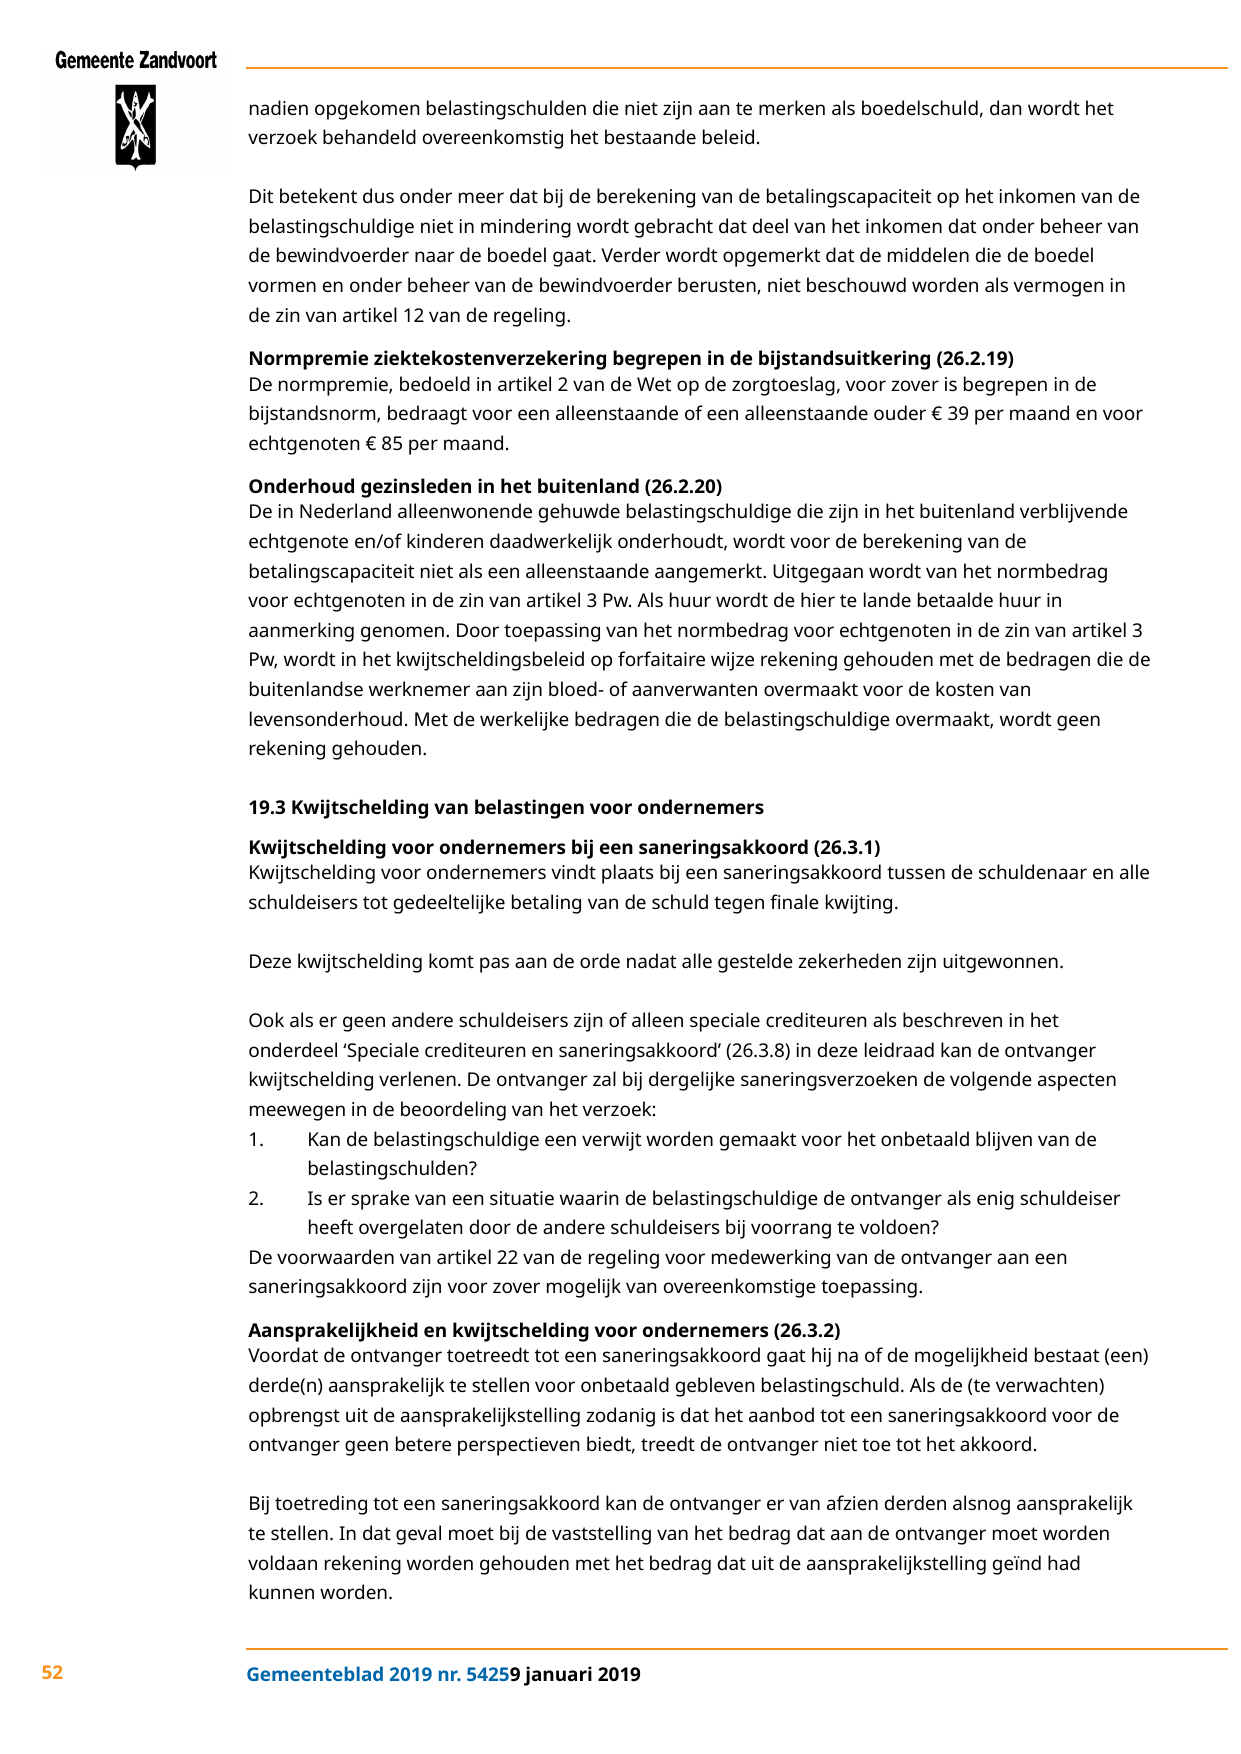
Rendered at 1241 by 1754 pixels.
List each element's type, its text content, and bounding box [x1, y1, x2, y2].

text Dit betekent dus onder meer dat bij de berekening van de betalingscapaciteit op het inkomen van de belastingschuldige niet in mindering wordt gebracht dat deel van het inkomen dat onder beheer van de bewindvoerder naar de boedel gaat. Verder wordt opgemerkt dat de middelen die de boedel vormen en onder beheer van de bewindvoerder berusten, niet beschouwd worden als vermogen in de zin van artikel 12 van de regeling. [248, 183, 1152, 328]
list Kan de belastingschuldige een verwijt worden gemaakt voor het onbetaald blijven van de belastingschulden? [248, 1126, 1152, 1181]
text Ook als er geen andere schuldeisers zijn of alleen speciale crediteuren als beschreven in het onderdeel ‘Speciale crediteuren en saneringsakkoord’ (26.3.8) in deze leidraad kan de ontvanger kwijtschelding verlenen. De ontvanger zal bij dergelijke saneringsverzoeken de volgende aspecten meewegen in de beoordeling van het verzoek: [248, 1007, 1152, 1122]
text De normpremie, bedoeld in artikel 2 van de Wet op de zorgtoeslag, voor zover is begrepen in de bijstandsnorm, bedraagt voor een alleenstaande of een alleenstaande ouder € 39 per maand en voor echtgenoten € 85 per maand. [248, 371, 1152, 456]
text 19.3 Kwijtschelding van belastingen voor ondernemers [248, 794, 1152, 820]
text Deze kwijtschelding komt pas aan de orde nadat alle gestelde zekerheden zijn uitgewonnen. [248, 948, 1152, 974]
text Onderhoud gezinsleden in het buitenland (26.2.20) [248, 473, 1152, 499]
text nadien opgekomen belastingschulden die niet zijn aan te merken als boedelschuld, dan wordt het verzoek behandeld overeenkomstig het bestaande beleid. [248, 95, 1152, 150]
text Kwijtschelding voor ondernemers bij een saneringsakkoord (26.3.1) [248, 834, 1152, 859]
picture [41, 47, 231, 172]
text Kwijtschelding voor ondernemers vindt plaats bij een saneringsakkoord tussen de schuldenaar en alle schuldeisers tot gedeeltelijke betaling van de schuld tegen finale kwijting. [248, 859, 1152, 915]
text Aansprakelijkheid en kwijtschelding voor ondernemers (26.3.2) [248, 1317, 1152, 1343]
list Is er sprake van een situatie waarin de belastingschuldige de ontvanger als enig schuldeiser heeft overgelaten door de andere schuldeisers bij voorrang te voldoen? [248, 1185, 1152, 1240]
text Normpremie ziektekostenverzekering begrepen in de bijstandsuitkering (26.2.19) [248, 345, 1152, 371]
text Voordat de ontvanger toetreedt tot een saneringsakkoord gaat hij na of de mogelijkheid bestaat (een) derde(n) aansprakelijk te stellen voor onbetaald gebleven belastingschuld. Als de (te verwachten) opbrengst uit de aansprakelijkstelling zodanig is dat het aanbod tot een saneringsakkoord voor de ontvanger geen betere perspectieven biedt, treedt de ontvanger niet toe tot het akkoord. [248, 1343, 1152, 1457]
text De in Nederland alleenwonende gehuwde belastingschuldige die zijn in het buitenland verblijvende echtgenote en/of kinderen daadwerkelijk onderhoudt, wordt voor de berekening van de betalingscapaciteit niet als een alleenstaande aangemerkt. Uitgegaan wordt van het normbedrag voor echtgenoten in de zin van artikel 3 Pw. Als huur wordt de hier te lande betaalde huur in aanmerking genomen. Door toepassing van het normbedrag voor echtgenoten in de zin van artikel 3 Pw, wordt in het kwijtscheldingsbeleid op forfaitaire wijze rekening gehouden met de bedragen die de buitenlandse werknemer aan zijn bloed- of aanverwanten overmaakt voor de kosten van levensonderhoud. Met de werkelijke bedragen die de belastingschuldige overmaakt, wordt geen rekening gehouden. [248, 499, 1152, 761]
text De voorwaarden van artikel 22 van de regeling voor medewerking van de ontvanger aan een saneringsakkoord zijn voor zover mogelijk van overeenkomstige toepassing. [248, 1244, 1152, 1299]
text Bij toetreding tot een saneringsakkoord kan de ontvanger er van afzien derden alsnog aansprakelijk te stellen. In dat geval moet bij de vaststelling van het bedrag dat aan de ontvanger moet worden voldaan rekening worden gehouden met het bedrag dat uit de aansprakelijkstelling geïnd had kunnen worden. [248, 1491, 1152, 1605]
